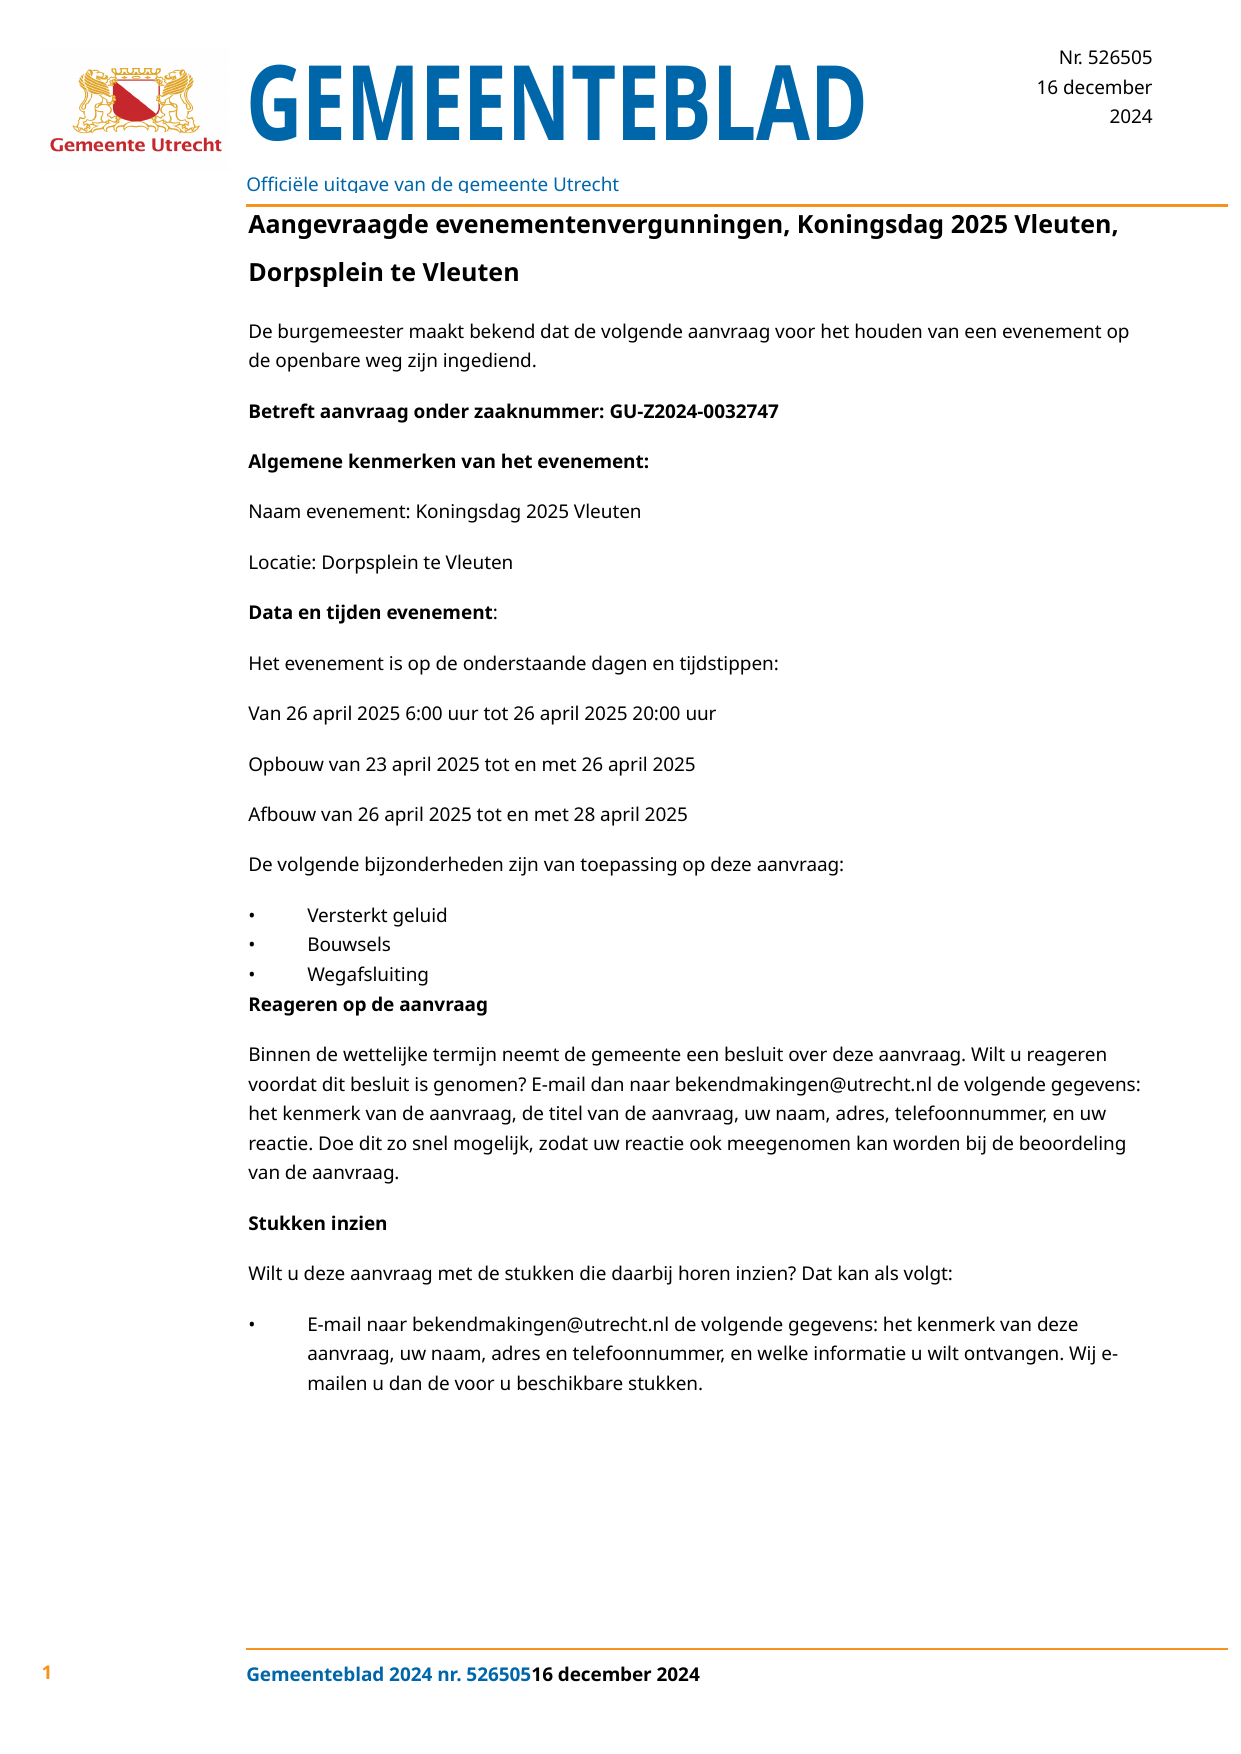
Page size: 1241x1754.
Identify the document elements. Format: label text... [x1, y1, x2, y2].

list Wegafsluiting [248, 961, 1152, 987]
text Stukken inzien [248, 1210, 1152, 1236]
list Versterkt geluid [248, 902, 1152, 928]
list E-mail naar bekendmakingen@utrecht.nl de volgende gegevens: het kenmerk van deze aanvraag, uw naam, adres en telefoonnummer, en welke informatie u wilt ontvangen. Wij e-mailen u dan de voor u beschikbare stukken. [248, 1311, 1152, 1396]
text Aangevraagde evenementenvergunningen, Koningsdag 2025 Vleuten, Dorpsplein te Vleuten [248, 207, 1152, 288]
text Locatie: Dorpsplein te Vleuten [248, 549, 1152, 575]
list Bouwsels [248, 932, 1152, 957]
text Afbouw van 26 april 2025 tot en met 28 april 2025 [248, 801, 1152, 827]
picture [41, 47, 231, 172]
text Reageren op de aanvraag [248, 991, 1152, 1017]
text Het evenement is op de onderstaande dagen en tijdstippen: [248, 650, 1152, 676]
text Data en tijden evenement: [248, 599, 1152, 625]
text De volgende bijzonderheden zijn van toepassing op deze aanvraag: [248, 852, 1152, 877]
text Binnen de wettelijke termijn neemt de gemeente een besluit over deze aanvraag. Wilt u reageren voordat dit besluit is genomen? E-mail dan naar bekendmakingen@utrecht.nl de volgende gegevens: het kenmerk van de aanvraag, de titel van de aanvraag, uw naam, adres, telefoonnummer, en uw reactie. Doe dit zo snel mogelijk, zodat uw reactie ook meegenomen kan worden bij de beoordeling van de aanvraag. [248, 1041, 1152, 1185]
text Algemene kenmerken van het evenement: [248, 448, 1152, 474]
text Wilt u deze aanvraag met de stukken die daarbij horen inzien? Dat kan als volgt: [248, 1260, 1152, 1286]
text Naam evenement: Koningsdag 2025 Vleuten [248, 499, 1152, 524]
text Opbouw van 23 april 2025 tot en met 26 april 2025 [248, 751, 1152, 777]
text De burgemeester maakt bekend dat de volgende aanvraag voor het houden van een evenement op de openbare weg zijn ingediend. [248, 318, 1152, 373]
text Betreft aanvraag onder zaaknummer: GU-Z2024-0032747 [248, 398, 1152, 424]
text Van 26 april 2025 6:00 uur tot 26 april 2025 20:00 uur [248, 700, 1152, 726]
